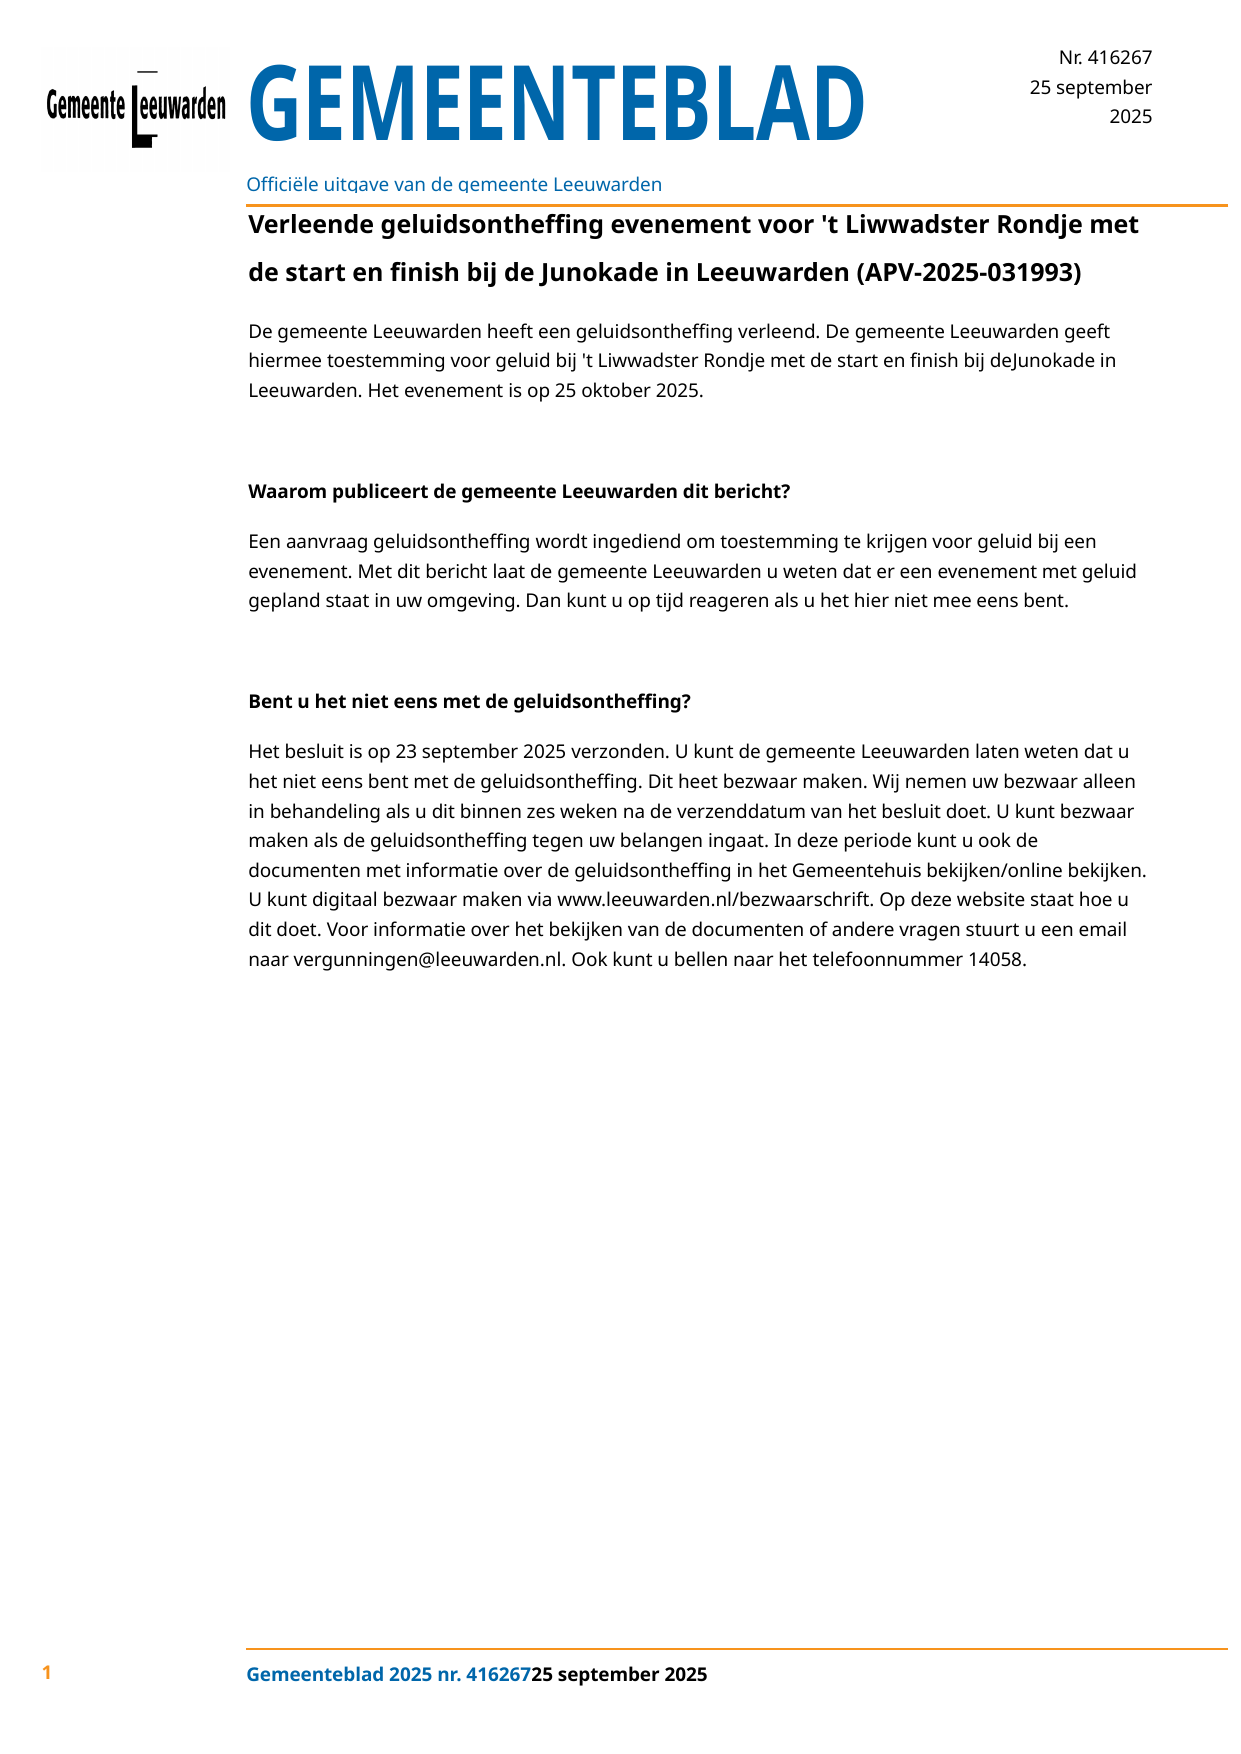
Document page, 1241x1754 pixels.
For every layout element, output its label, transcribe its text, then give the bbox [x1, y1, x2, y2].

text Het besluit is op 23 september 2025 verzonden. U kunt de gemeente Leeuwarden laten weten dat u het niet eens bent met de geluidsontheffing. Dit heet bezwaar maken. Wij nemen uw bezwaar alleen in behandeling als u dit binnen zes weken na de verzenddatum van het besluit doet. U kunt bezwaar maken als de geluidsontheffing tegen uw belangen ingaat. In deze periode kunt u ook de documenten met informatie over de geluidsontheffing in het Gemeentehuis bekijken/online bekijken. U kunt digitaal bezwaar maken via www.leeuwarden.nl/bezwaarschrift. Op deze website staat hoe u dit doet. Voor informatie over het bekijken van de documenten of andere vragen stuurt u een email naar vergunningen@leeuwarden.nl. Ook kunt u bellen naar het telefoonnummer 14058. [248, 739, 1152, 972]
text De gemeente Leeuwarden heeft een geluidsontheffing verleend. De gemeente Leeuwarden geeft hiermee toestemming voor geluid bij 't Liwwadster Rondje met de start en finish bij deJunokade in Leeuwarden. Het evenement is op 25 oktober 2025. [248, 318, 1152, 403]
text Een aanvraag geluidsontheffing wordt ingediend om toestemming te krijgen voor geluid bij een evenement. Met dit bericht laat de gemeente Leeuwarden u weten dat er een evenement met geluid gepland staat in uw omgeving. Dan kunt u op tijd reageren als u het hier niet mee eens bent. [248, 528, 1152, 613]
picture [41, 47, 231, 172]
text Bent u het niet eens met de geluidsontheffing? [248, 688, 1152, 714]
text Verleende geluidsontheffing evenement voor 't Liwwadster Rondje met de start en finish bij de Junokade in Leeuwarden (APV-2025-031993) [248, 207, 1152, 288]
text Waarom publiceert de gemeente Leeuwarden dit bericht? [248, 478, 1152, 504]
